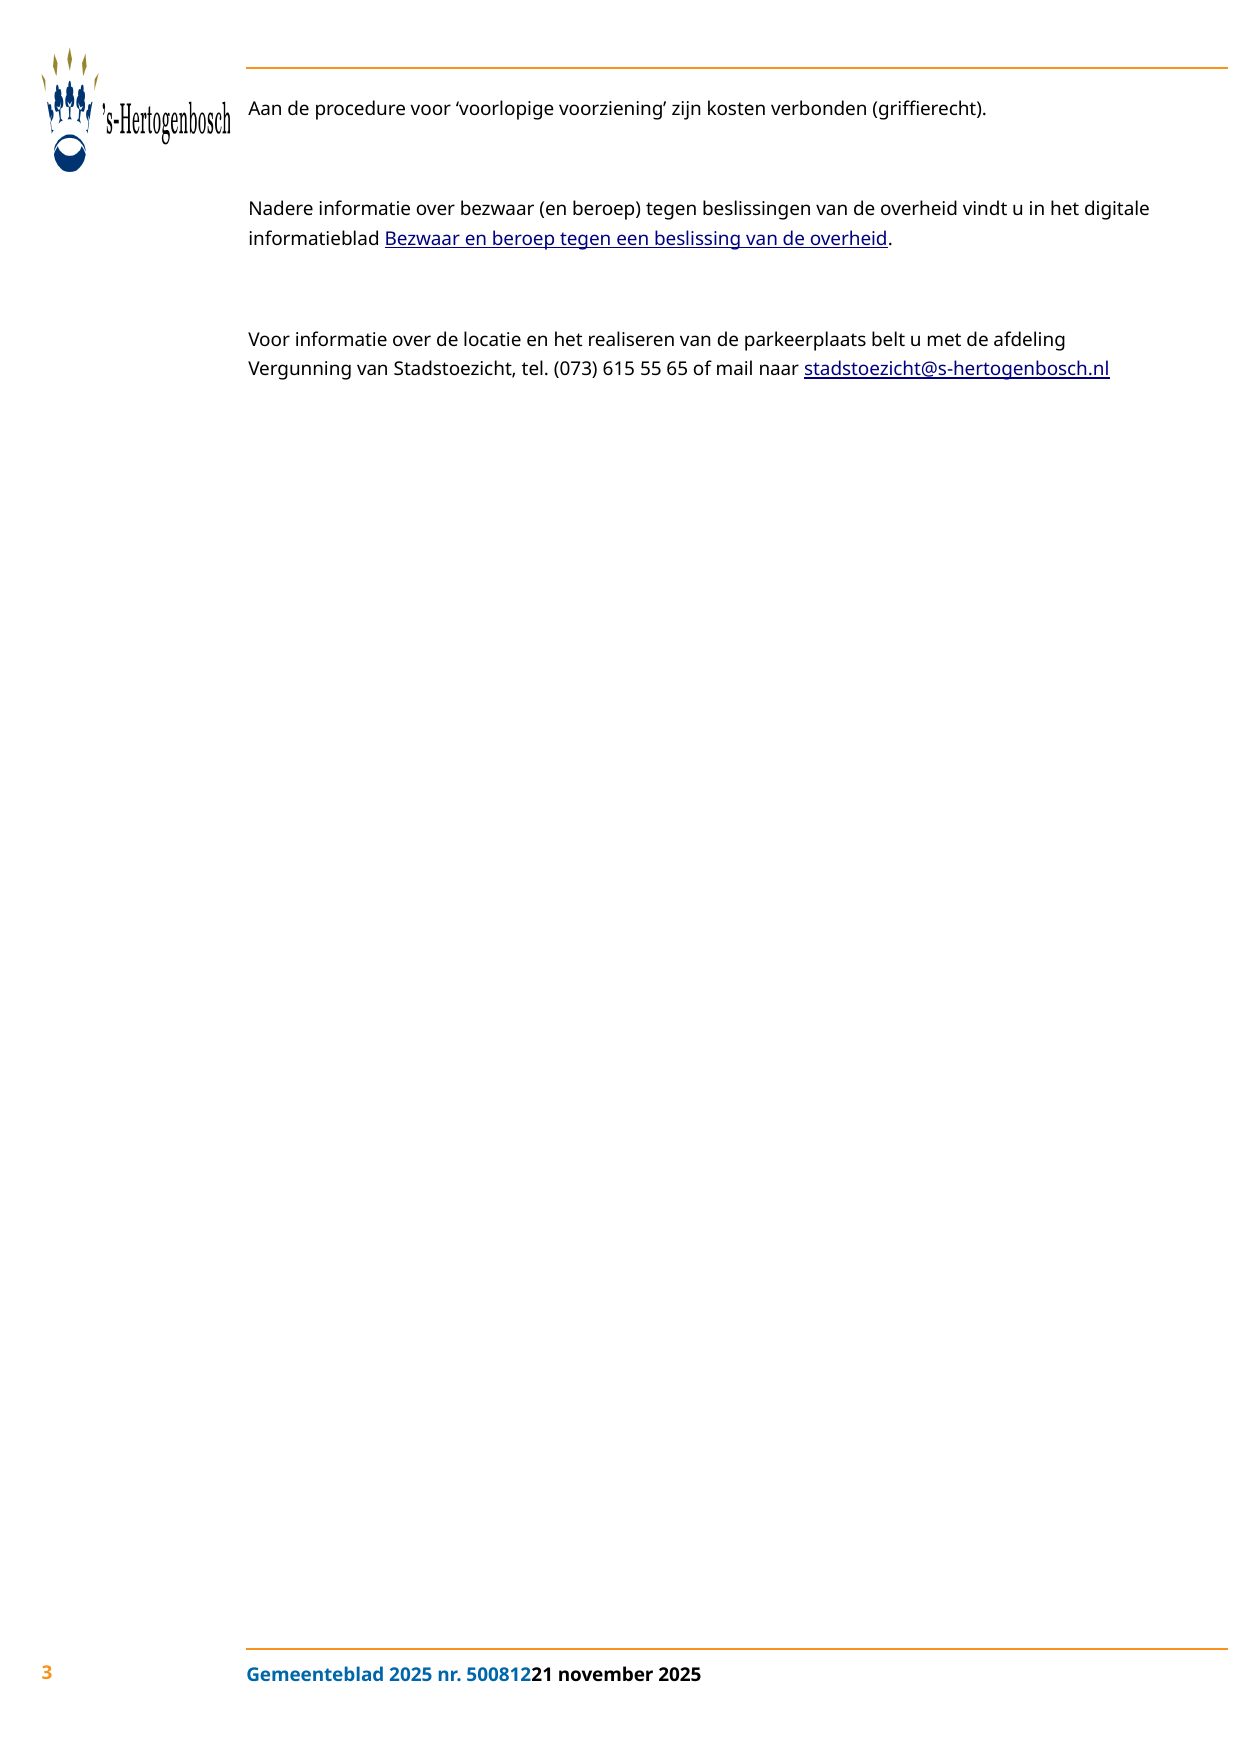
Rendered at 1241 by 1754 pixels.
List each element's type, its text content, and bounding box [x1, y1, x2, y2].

text Nadere informatie over bezwaar (en beroep) tegen beslissingen van de overheid vindt u in het digitale informatieblad Bezwaar en beroep tegen een beslissing van de overheid. [248, 196, 1152, 251]
text Voor informatie over de locatie en het realiseren van de parkeerplaats belt u met de afdeling Vergunning van Stadstoezicht, tel. (073) 615 55 65 of mail naar stadstoezicht@s-hertogenbosch.nl [248, 326, 1152, 381]
picture [41, 47, 231, 172]
text Aan de procedure voor ‘voorlopige voorziening’ zijn kosten verbonden (griffierecht). [248, 95, 1152, 121]
